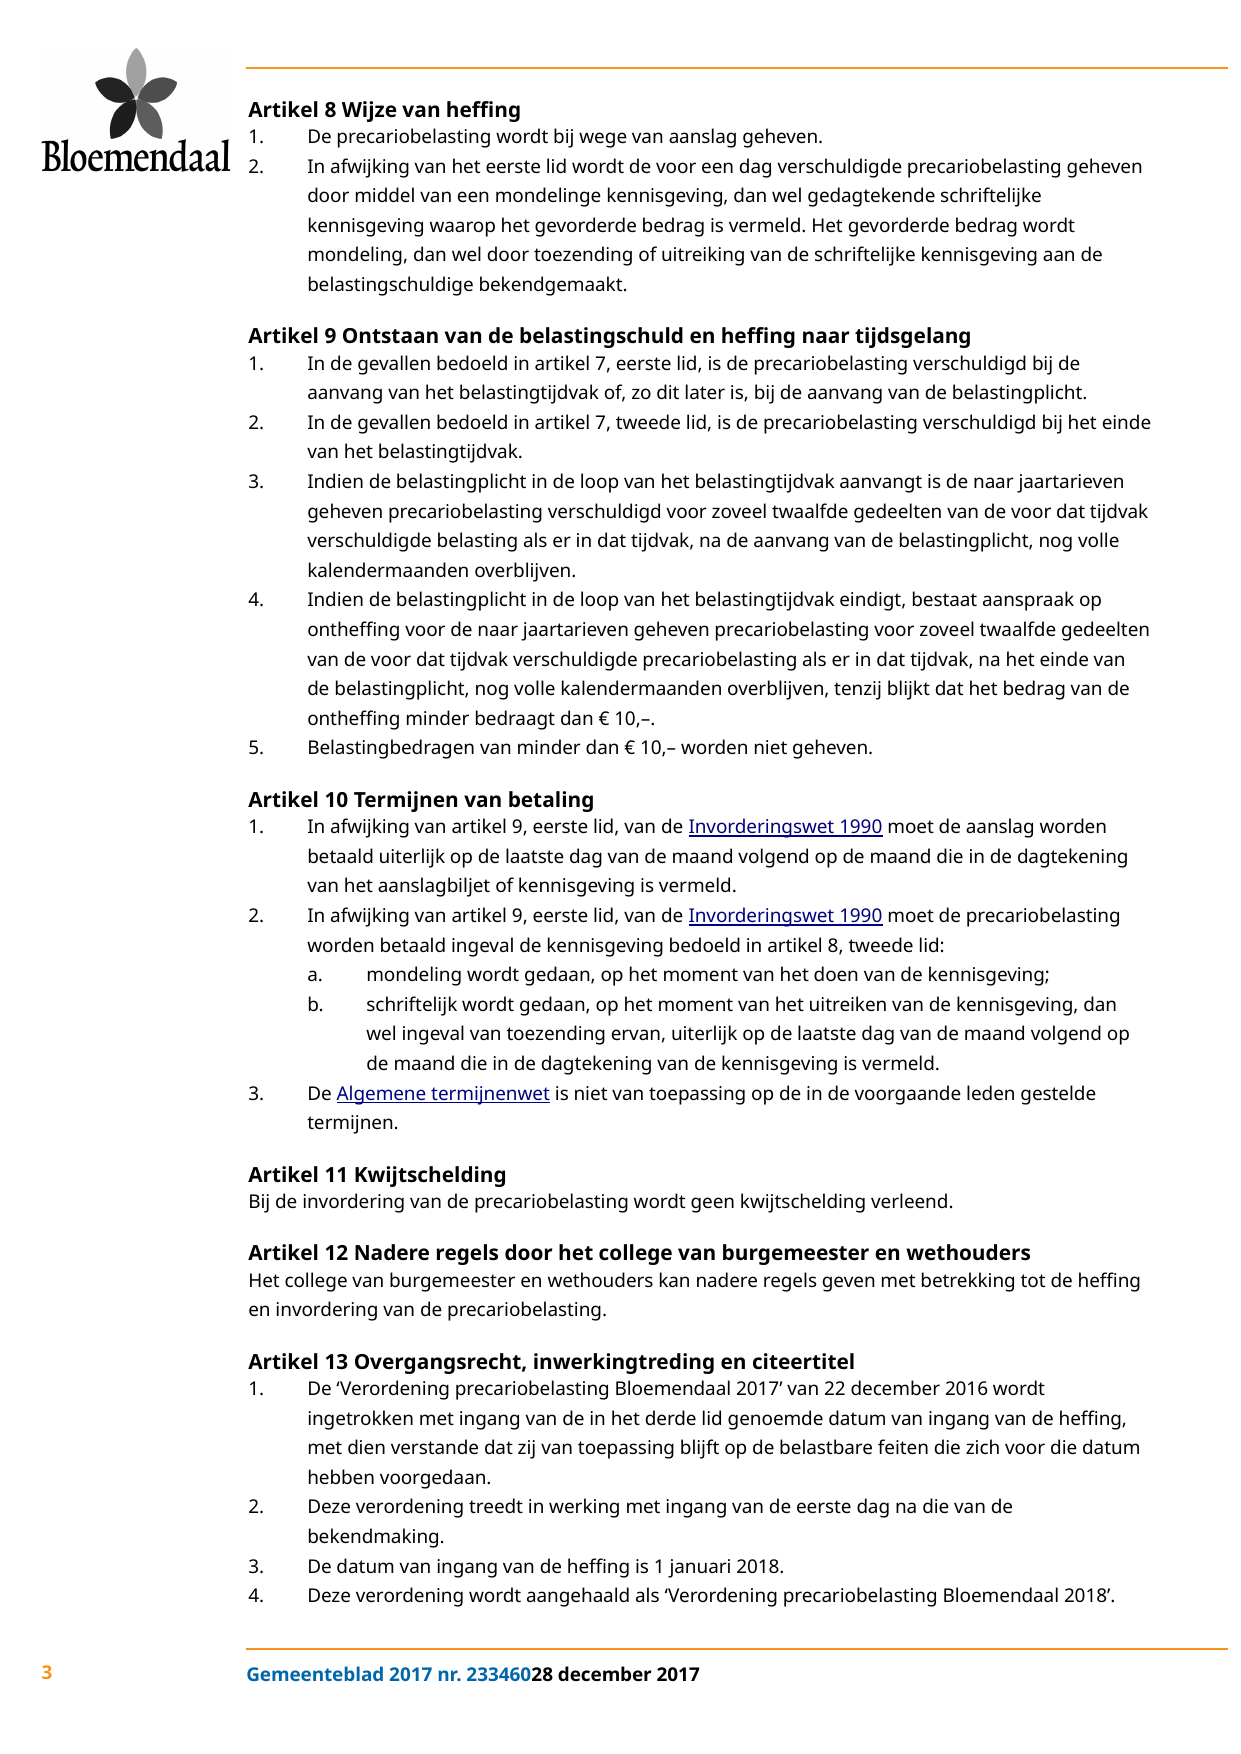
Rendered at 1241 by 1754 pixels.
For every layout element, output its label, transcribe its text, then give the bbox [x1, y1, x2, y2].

list Deze verordening treedt in werking met ingang van de eerste dag na die van de bekendmaking. [248, 1494, 1152, 1549]
text Het college van burgemeester en wethouders kan nadere regels geven met betrekking tot de heffing en invordering van de precariobelasting. [248, 1267, 1152, 1322]
list In afwijking van het eerste lid wordt de voor een dag verschuldigde precariobelasting geheven door middel van een mondelinge kennisgeving, dan wel gedagtekende schriftelijke kennisgeving waarop het gevorderde bedrag is vermeld. Het gevorderde bedrag wordt mondeling, dan wel door toezending of uitreiking van de schriftelijke kennisgeving aan de belastingschuldige bekendgemaakt. [248, 153, 1152, 297]
list De datum van ingang van de heffing is 1 januari 2018. [248, 1553, 1152, 1579]
text Artikel 9 Ontstaan van de belastingschuld en heffing naar tijdsgelang [248, 322, 1152, 350]
text Artikel 8 Wijze van heffing [248, 95, 1152, 123]
list In afwijking van artikel 9, eerste lid, van de Invorderingswet 1990 moet de aanslag worden betaald uiterlijk op de laatste dag van de maand volgend op de maand die in de dagtekening van het aanslagbiljet of kennisgeving is vermeld. [248, 813, 1152, 898]
list mondeling wordt gedaan, op het moment van het doen van de kennisgeving; [307, 961, 1152, 987]
picture [41, 47, 231, 172]
list In de gevallen bedoeld in artikel 7, tweede lid, is de precariobelasting verschuldigd bij het einde van het belastingtijdvak. [248, 409, 1152, 464]
list In de gevallen bedoeld in artikel 7, eerste lid, is de precariobelasting verschuldigd bij de aanvang van het belastingtijdvak of, zo dit later is, bij de aanvang van de belastingplicht. [248, 350, 1152, 405]
text Artikel 13 Overgangsrecht, inwerkingtreding en citeertitel [248, 1347, 1152, 1375]
list De Algemene termijnenwet is niet van toepassing op de in de voorgaande leden gestelde termijnen. [248, 1080, 1152, 1135]
list schriftelijk wordt gedaan, op het moment van het uitreiken van de kennisgeving, dan wel ingeval van toezending ervan, uiterlijk op de laatste dag van de maand volgend op de maand die in de dagtekening van de kennisgeving is vermeld. [307, 991, 1152, 1076]
text Artikel 10 Termijnen van betaling [248, 785, 1152, 813]
list In afwijking van artikel 9, eerste lid, van de Invorderingswet 1990 moet de precariobelasting worden betaald ingeval de kennisgeving bedoeld in artikel 8, tweede lid: [248, 902, 1152, 957]
text Artikel 12 Nadere regels door het college van burgemeester en wethouders [248, 1238, 1152, 1267]
list Indien de belastingplicht in de loop van het belastingtijdvak eindigt, bestaat aanspraak op ontheffing voor de naar jaartarieven geheven precariobelasting voor zoveel twaalfde gedeelten van de voor dat tijdvak verschuldigde precariobelasting als er in dat tijdvak, na het einde van de belastingplicht, nog volle kalendermaanden overblijven, tenzij blijkt dat het bedrag van de ontheffing minder bedraagt dan € 10,–. [248, 587, 1152, 731]
list Deze verordening wordt aangehaald als ‘Verordening precariobelasting Bloemendaal 2018’. [248, 1582, 1152, 1608]
text Artikel 11 Kwijtschelding [248, 1160, 1152, 1188]
text Bij de invordering van de precariobelasting wordt geen kwijtschelding verleend. [248, 1188, 1152, 1214]
list Belastingbedragen van minder dan € 10,– worden niet geheven. [248, 734, 1152, 760]
list Indien de belastingplicht in de loop van het belastingtijdvak aanvangt is de naar jaartarieven geheven precariobelasting verschuldigd voor zoveel twaalfde gedeelten van de voor dat tijdvak verschuldigde belasting als er in dat tijdvak, na de aanvang van de belastingplicht, nog volle kalendermaanden overblijven. [248, 468, 1152, 583]
list De ‘Verordening precariobelasting Bloemendaal 2017’ van 22 december 2016 wordt ingetrokken met ingang van de in het derde lid genoemde datum van ingang van de heffing, met dien verstande dat zij van toepassing blijft op de belastbare feiten die zich voor die datum hebben voorgedaan. [248, 1375, 1152, 1490]
list De precariobelasting wordt bij wege van aanslag geheven. [248, 123, 1152, 149]
